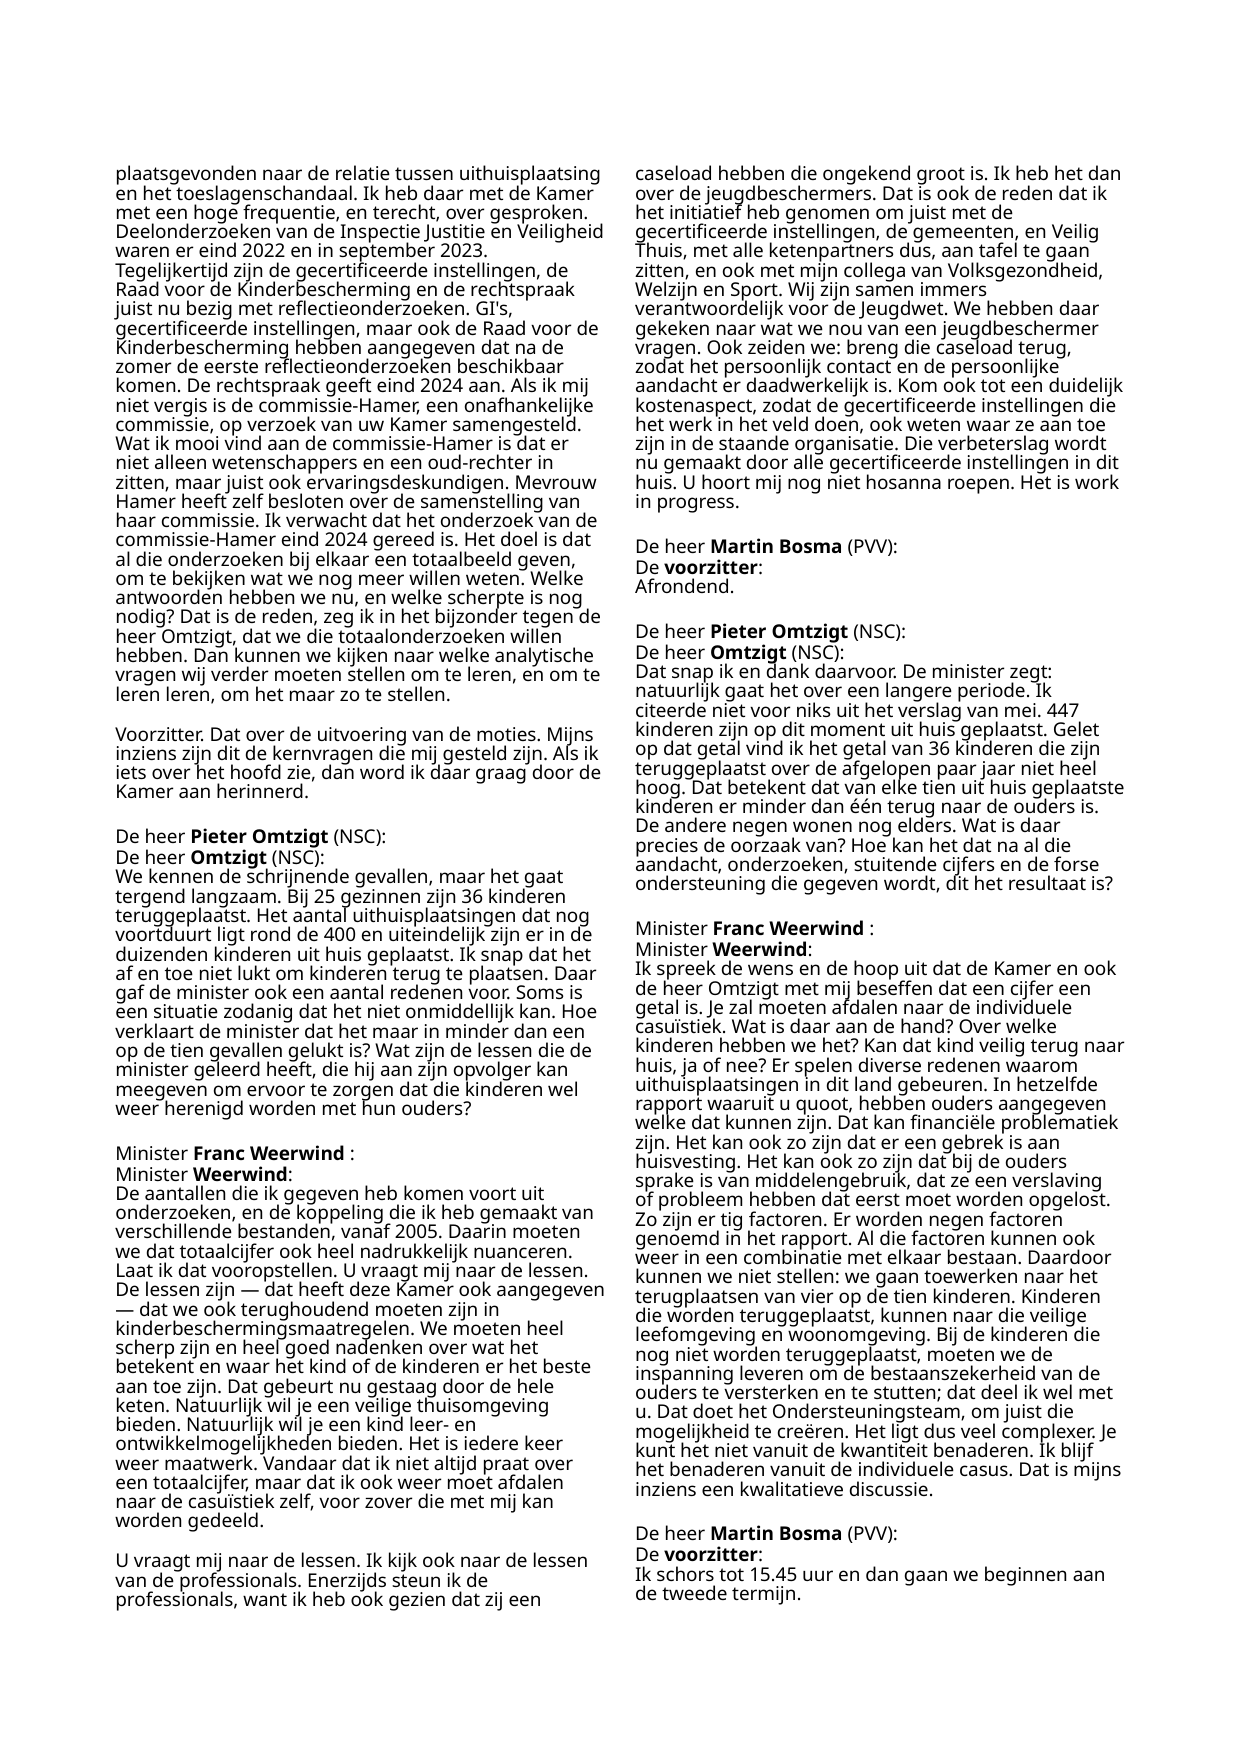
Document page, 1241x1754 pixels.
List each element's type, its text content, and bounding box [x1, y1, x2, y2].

text plaatsgevonden naar de relatie tussen uithuisplaatsing en het toeslagenschandaal. Ik heb daar met de Kamer met een hoge frequentie, en terecht, over gesproken. Deelonderzoeken van de Inspectie Justitie en Veiligheid waren er eind 2022 en in september 2023. Tegelijkertijd zijn de gecertificeerde instellingen, de Raad voor de Kinderbescherming en de rechtspraak juist nu bezig met reflectieonderzoeken. GI's, gecertificeerde instellingen, maar ook de Raad voor de Kinderbescherming hebben aangegeven dat na de zomer de eerste reflectieonderzoeken beschikbaar komen. De rechtspraak geeft eind 2024 aan. Als ik mij niet vergis is de commissie-Hamer, een onafhankelijke commissie, op verzoek van uw Kamer samengesteld. Wat ik mooi vind aan de commissie-Hamer is dat er niet alleen wetenschappers en een oud-rechter in zitten, maar juist ook ervaringsdeskundigen. Mevrouw Hamer heeft zelf besloten over de samenstelling van haar commissie. Ik verwacht dat het onderzoek van de commissie-Hamer eind 2024 gereed is. Het doel is dat al die onderzoeken bij elkaar een totaalbeeld geven, om te bekijken wat we nog meer willen weten. Welke antwoorden hebben we nu, en welke scherpte is nog nodig? Dat is de reden, zeg ik in het bijzonder tegen de heer Omtzigt, dat we die totaalonderzoeken willen hebben. Dan kunnen we kijken naar welke analytische vragen wij verder moeten stellen om te leren, en om te leren leren, om het maar zo te stellen. [115, 165, 605, 705]
text De voorzitter: [635, 1546, 1125, 1566]
text Minister Franc Weerwind : [115, 1140, 605, 1166]
text Voorzitter. Dat over de uitvoering van de moties. Mijns inziens zijn dit de kernvragen die mij gesteld zijn. Als ik iets over het hoofd zie, dan word ik daar graag door de Kamer aan herinnerd. [115, 726, 605, 803]
text Dat snap ik en dank daarvoor. De minister zegt: natuurlijk gaat het over een langere periode. Ik citeerde niet voor niks uit het verslag van mei. 447 kinderen zijn op dit moment uit huis geplaatst. Gelet op dat getal vind ik het getal van 36 kinderen die zijn teruggeplaatst over de afgelopen paar jaar niet heel hoog. Dat betekent dat van elke tien uit huis geplaatste kinderen er minder dan één terug naar de ouders is. De andere negen wonen nog elders. Wat is daar precies de oorzaak van? Hoe kan het dat na al die aandacht, onderzoeken, stuitende cijfers en de forse ondersteuning die gegeven wordt, dit het resultaat is? [635, 663, 1125, 894]
text De heer Martin Bosma (PVV): [635, 1521, 1125, 1546]
text Minister Weerwind: [115, 1166, 605, 1185]
text Minister Weerwind: [635, 941, 1125, 960]
text caseload hebben die ongekend groot is. Ik heb het dan over de jeugdbeschermers. Dat is ook de reden dat ik het initiatief heb genomen om juist met de gecertificeerde instellingen, de gemeenten, en Veilig Thuis, met alle ketenpartners dus, aan tafel te gaan zitten, en ook met mijn collega van Volksgezondheid, Welzijn en Sport. Wij zijn samen immers verantwoordelijk voor de Jeugdwet. We hebben daar gekeken naar wat we nou van een jeugdbeschermer vragen. Ook zeiden we: breng die caseload terug, zodat het persoonlijk contact en de persoonlijke aandacht er daadwerkelijk is. Kom ook tot een duidelijk kostenaspect, zodat de gecertificeerde instellingen die het werk in het veld doen, ook weten waar ze aan toe zijn in de staande organisatie. Die verbeterslag wordt nu gemaakt door alle gecertificeerde instellingen in dit huis. U hoort mij nog niet hosanna roepen. Het is work in progress. [635, 165, 1125, 512]
text We kennen de schrijnende gevallen, maar het gaat tergend langzaam. Bij 25 gezinnen zijn 36 kinderen teruggeplaatst. Het aantal uithuisplaatsingen dat nog voortduurt ligt rond de 400 en uiteindelijk zijn er in de duizenden kinderen uit huis geplaatst. Ik snap dat het af en toe niet lukt om kinderen terug te plaatsen. Daar gaf de minister ook een aantal redenen voor. Soms is een situatie zodanig dat het niet onmiddellijk kan. Hoe verklaart de minister dat het maar in minder dan een op de tien gevallen gelukt is? Wat zijn de lessen die de minister geleerd heeft, die hij aan zijn opvolger kan meegeven om ervoor te zorgen dat die kinderen wel weer herenigd worden met hun ouders? [115, 868, 605, 1119]
text De heer Pieter Omtzigt (NSC): [635, 618, 1125, 644]
text Minister Franc Weerwind : [635, 915, 1125, 941]
text Ik spreek de wens en de hoop uit dat de Kamer en ook de heer Omtzigt met mij beseffen dat een cijfer een getal is. Je zal moeten afdalen naar de individuele casuïstiek. Wat is daar aan de hand? Over welke kinderen hebben we het? Kan dat kind veilig terug naar huis, ja of nee? Er spelen diverse redenen waarom uithuisplaatsingen in dit land gebeuren. In hetzelfde rapport waaruit u quoot, hebben ouders aangegeven welke dat kunnen zijn. Dat kan financiële problematiek zijn. Het kan ook zo zijn dat er een gebrek is aan huisvesting. Het kan ook zo zijn dat bij de ouders sprake is van middelengebruik, dat ze een verslaving of probleem hebben dat eerst moet worden opgelost. Zo zijn er tig factoren. Er worden negen factoren genoemd in het rapport. Al die factoren kunnen ook weer in een combinatie met elkaar bestaan. Daardoor kunnen we niet stellen: we gaan toewerken naar het terugplaatsen van vier op de tien kinderen. Kinderen die worden teruggeplaatst, kunnen naar die veilige leefomgeving en woonomgeving. Bij de kinderen die nog niet worden teruggeplaatst, moeten we de inspanning leveren om de bestaanszekerheid van de ouders te versterken en te stutten; dat deel ik wel met u. Dat doet het Ondersteuningsteam, om juist die mogelijkheid te creëren. Het ligt dus veel complexer. Je kunt het niet vanuit de kwantiteit benaderen. Ik blijf het benaderen vanuit de individuele casus. Dat is mijns inziens een kwalitatieve discussie. [635, 960, 1125, 1500]
text U vraagt mij naar de lessen. Ik kijk ook naar de lessen van de professionals. Enerzijds steun ik de professionals, want ik heb ook gezien dat zij een [115, 1552, 605, 1610]
text De heer Omtzigt (NSC): [635, 644, 1125, 663]
text Ik schors tot 15.45 uur en dan gaan we beginnen aan de tweede termijn. [635, 1566, 1125, 1604]
text De heer Pieter Omtzigt (NSC): [115, 823, 605, 849]
text De aantallen die ik gegeven heb komen voort uit onderzoeken, en de koppeling die ik heb gemaakt van verschillende bestanden, vanaf 2005. Daarin moeten we dat totaalcijfer ook heel nadrukkelijk nuanceren. Laat ik dat vooropstellen. U vraagt mij naar de lessen. De lessen zijn — dat heeft deze Kamer ook aangegeven — dat we ook terughoudend moeten zijn in kinderbeschermingsmaatregelen. We moeten heel scherp zijn en heel goed nadenken over wat het betekent en waar het kind of de kinderen er het beste aan toe zijn. Dat gebeurt nu gestaag door de hele keten. Natuurlijk wil je een veilige thuisomgeving bieden. Natuurlijk wil je een kind leer- en ontwikkelmogelijkheden bieden. Het is iedere keer weer maatwerk. Vandaar dat ik niet altijd praat over een totaalcijfer, maar dat ik ook weer moet afdalen naar de casuïstiek zelf, voor zover die met mij kan worden gedeeld. [115, 1185, 605, 1532]
text De heer Martin Bosma (PVV): [635, 533, 1125, 559]
text Afrondend. [635, 578, 1125, 597]
text De heer Omtzigt (NSC): [115, 849, 605, 868]
text De voorzitter: [635, 559, 1125, 578]
